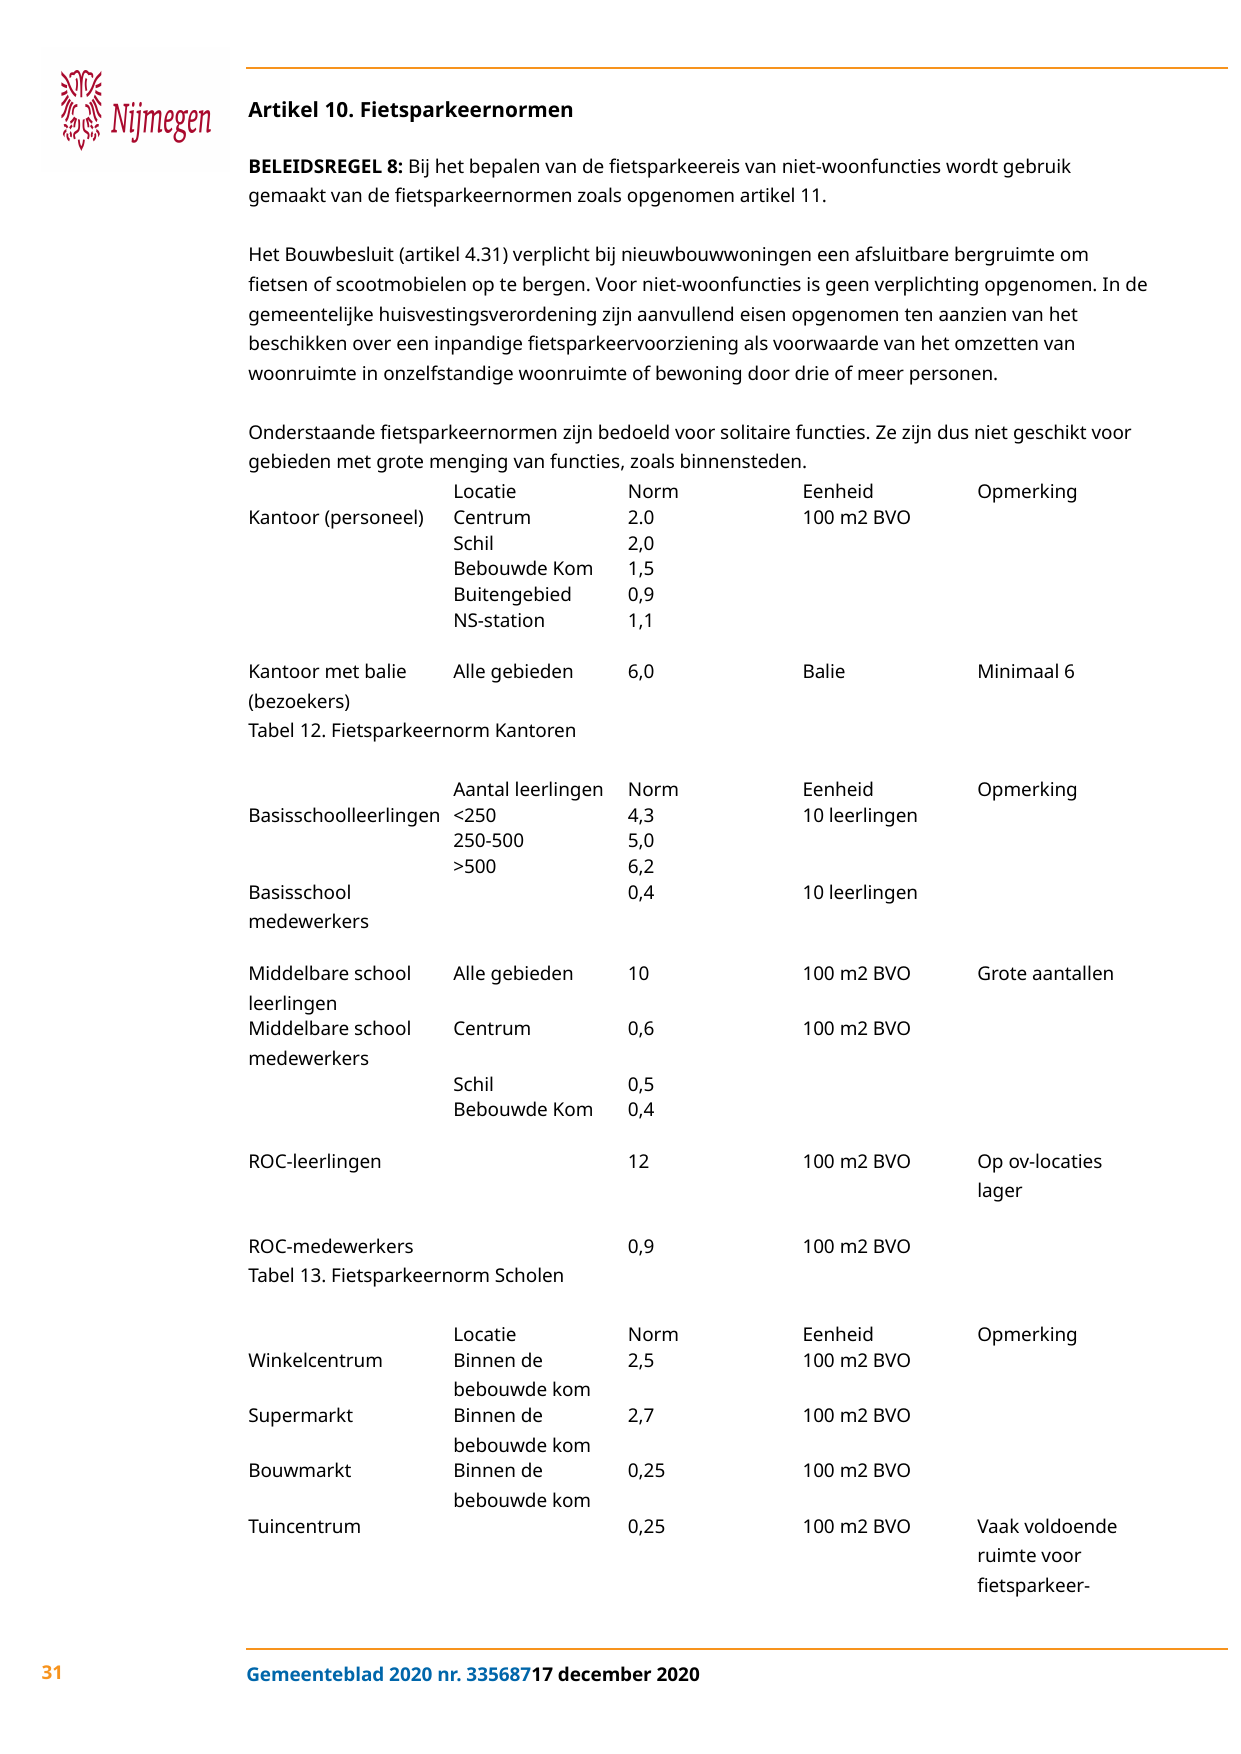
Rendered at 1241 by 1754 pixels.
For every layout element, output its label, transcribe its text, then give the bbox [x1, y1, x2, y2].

table_cell 2,5 [628, 1347, 802, 1402]
table_header [248, 478, 453, 504]
table_cell Binnen de bebouwde kom [453, 1402, 628, 1457]
table_cell 6,2 [628, 854, 802, 879]
table_cell Middelbare school leerlingen [248, 960, 453, 1016]
table_cell Schil [453, 530, 628, 556]
table_cell [802, 556, 977, 581]
table_cell [248, 633, 453, 658]
table_cell [248, 1097, 453, 1122]
table_cell [977, 802, 1152, 828]
table_cell [628, 935, 802, 960]
table_cell [453, 1513, 628, 1598]
table_cell Basisschoolleerlingen [248, 802, 453, 828]
picture [41, 47, 231, 172]
table_cell 0,4 [628, 879, 802, 934]
table_cell Bebouwde Kom [453, 1097, 628, 1122]
table_cell Middelbare school medewerkers [248, 1016, 453, 1071]
table_cell [802, 607, 977, 633]
table_cell 6,0 [628, 659, 802, 714]
table_cell Vaak voldoende ruimte voor fietsparkeer- [977, 1513, 1152, 1598]
text Onderstaande fietsparkeernormen zijn bedoeld voor solitaire functies. Ze zijn dus niet geschikt voor gebieden met grote menging van functies, zoals binnensteden. [248, 419, 1152, 474]
table_cell 10 leerlingen [802, 879, 977, 934]
table_cell [248, 828, 453, 853]
table_cell ROC-medewerkers [248, 1233, 453, 1259]
table_cell [977, 879, 1152, 934]
table_cell [248, 1122, 453, 1148]
table_cell [248, 607, 453, 633]
table_cell [453, 633, 628, 658]
table_header Locatie [453, 1321, 628, 1347]
table_cell Supermarkt [248, 1402, 453, 1457]
table_cell 1,5 [628, 556, 802, 581]
table_cell [248, 581, 453, 607]
table_cell [248, 556, 453, 581]
table_cell Grote aantallen [977, 960, 1152, 1016]
table_cell Op ov-locaties lager [977, 1148, 1152, 1233]
table_cell Schil [453, 1071, 628, 1097]
table_cell 10 [628, 960, 802, 1016]
text Tabel 13. Fietsparkeernorm Scholen [248, 1262, 1152, 1288]
table_cell 100 m2 BVO [802, 1016, 977, 1071]
table_cell [977, 530, 1152, 556]
table_cell [802, 530, 977, 556]
table_cell 1,1 [628, 607, 802, 633]
text Artikel 10. Fietsparkeernormen [248, 95, 1152, 123]
table_cell 100 m2 BVO [802, 1347, 977, 1402]
table_cell [248, 854, 453, 879]
table_cell Tuincentrum [248, 1513, 453, 1598]
table_cell [977, 581, 1152, 607]
table_cell [977, 1347, 1152, 1402]
table_cell 100 m2 BVO [802, 1148, 977, 1233]
table_cell Binnen de bebouwde kom [453, 1458, 628, 1513]
table_cell 0,9 [628, 581, 802, 607]
table_cell [453, 1233, 628, 1259]
table_header [248, 776, 453, 802]
table_cell [977, 1122, 1152, 1148]
table_header Eenheid [802, 776, 977, 802]
table_cell [248, 530, 453, 556]
table_cell [977, 633, 1152, 658]
table_cell 0,25 [628, 1458, 802, 1513]
table_cell [802, 935, 977, 960]
table_cell [977, 1097, 1152, 1122]
table_cell [802, 1097, 977, 1122]
table_cell [802, 633, 977, 658]
text Tabel 12. Fietsparkeernorm Kantoren [248, 717, 1152, 743]
table_cell Basisschool medewerkers [248, 879, 453, 934]
table_cell 0,9 [628, 1233, 802, 1259]
table_header Eenheid [802, 1321, 977, 1347]
table_cell [977, 1402, 1152, 1457]
table_header Opmerking [977, 478, 1152, 504]
table_cell Winkelcentrum [248, 1347, 453, 1402]
table_cell 5,0 [628, 828, 802, 853]
table_header Norm [628, 1321, 802, 1347]
text BELEIDSREGEL 8: Bij het bepalen van de fietsparkeereis van niet-woonfuncties wordt gebruik gemaakt van de fietsparkeernormen zoals opgenomen artikel 11. [248, 153, 1152, 208]
table_cell Alle gebieden [453, 960, 628, 1016]
table_cell 100 m2 BVO [802, 1458, 977, 1513]
table_cell [628, 633, 802, 658]
text Het Bouwbesluit (artikel 4.31) verplicht bij nieuwbouwwoningen een afsluitbare bergruimte om fietsen of scootmobielen op te bergen. Voor niet-woonfuncties is geen verplichting opgenomen. In de gemeentelijke huisvestingsverordening zijn aanvullend eisen opgenomen ten aanzien van het beschikken over een inpandige fietsparkeervoorziening als voorwaarde van het omzetten van woonruimte in onzelfstandige woonruimte of bewoning door drie of meer personen. [248, 242, 1152, 386]
table_cell 100 m2 BVO [802, 960, 977, 1016]
table_cell Binnen de bebouwde kom [453, 1347, 628, 1402]
table_cell Kantoor (personeel) [248, 504, 453, 530]
table_cell Alle gebieden [453, 659, 628, 714]
table_cell Minimaal 6 [977, 659, 1152, 714]
table_cell <250 [453, 802, 628, 828]
table_header Eenheid [802, 478, 977, 504]
table_cell 0,5 [628, 1071, 802, 1097]
table_cell Balie [802, 659, 977, 714]
table_cell [802, 581, 977, 607]
table_cell [977, 504, 1152, 530]
table_cell [977, 1016, 1152, 1071]
table_cell 2.0 [628, 504, 802, 530]
table_cell [802, 1122, 977, 1148]
table_cell 0,4 [628, 1097, 802, 1122]
table_cell [977, 854, 1152, 879]
table_cell Bebouwde Kom [453, 556, 628, 581]
table_cell [628, 1122, 802, 1148]
table_cell Bouwmarkt [248, 1458, 453, 1513]
table_cell [802, 854, 977, 879]
table_cell [453, 1148, 628, 1233]
table_header Norm [628, 478, 802, 504]
table_cell Kantoor met balie (bezoekers) [248, 659, 453, 714]
table_cell 2,0 [628, 530, 802, 556]
table_cell 4,3 [628, 802, 802, 828]
table_cell [977, 1458, 1152, 1513]
table_cell [453, 935, 628, 960]
table_cell NS-station [453, 607, 628, 633]
table_cell [977, 1071, 1152, 1097]
table_cell 100 m2 BVO [802, 504, 977, 530]
table_header Opmerking [977, 1321, 1152, 1347]
table_header Norm [628, 776, 802, 802]
table_cell 0,25 [628, 1513, 802, 1598]
table_cell 10 leerlingen [802, 802, 977, 828]
table_header Opmerking [977, 776, 1152, 802]
table_cell Centrum [453, 504, 628, 530]
table_cell 100 m2 BVO [802, 1233, 977, 1259]
table_cell 100 m2 BVO [802, 1402, 977, 1457]
table_cell 0,6 [628, 1016, 802, 1071]
table_header Locatie [453, 478, 628, 504]
table_cell Centrum [453, 1016, 628, 1071]
table_cell 250-500 [453, 828, 628, 853]
table_cell 100 m2 BVO [802, 1513, 977, 1598]
table_cell [248, 1071, 453, 1097]
table_header Aantal leerlingen [453, 776, 628, 802]
table_cell [977, 935, 1152, 960]
table_cell 2,7 [628, 1402, 802, 1457]
table_cell 12 [628, 1148, 802, 1233]
table_cell [977, 556, 1152, 581]
table_cell [977, 1233, 1152, 1259]
table_cell [248, 935, 453, 960]
table_cell [802, 828, 977, 853]
table_cell [453, 1122, 628, 1148]
table_cell [977, 828, 1152, 853]
table_header [248, 1321, 453, 1347]
table_cell [453, 879, 628, 934]
table_cell >500 [453, 854, 628, 879]
table_cell [977, 607, 1152, 633]
table_cell ROC-leerlingen [248, 1148, 453, 1233]
table_cell Buitengebied [453, 581, 628, 607]
table_cell [802, 1071, 977, 1097]
